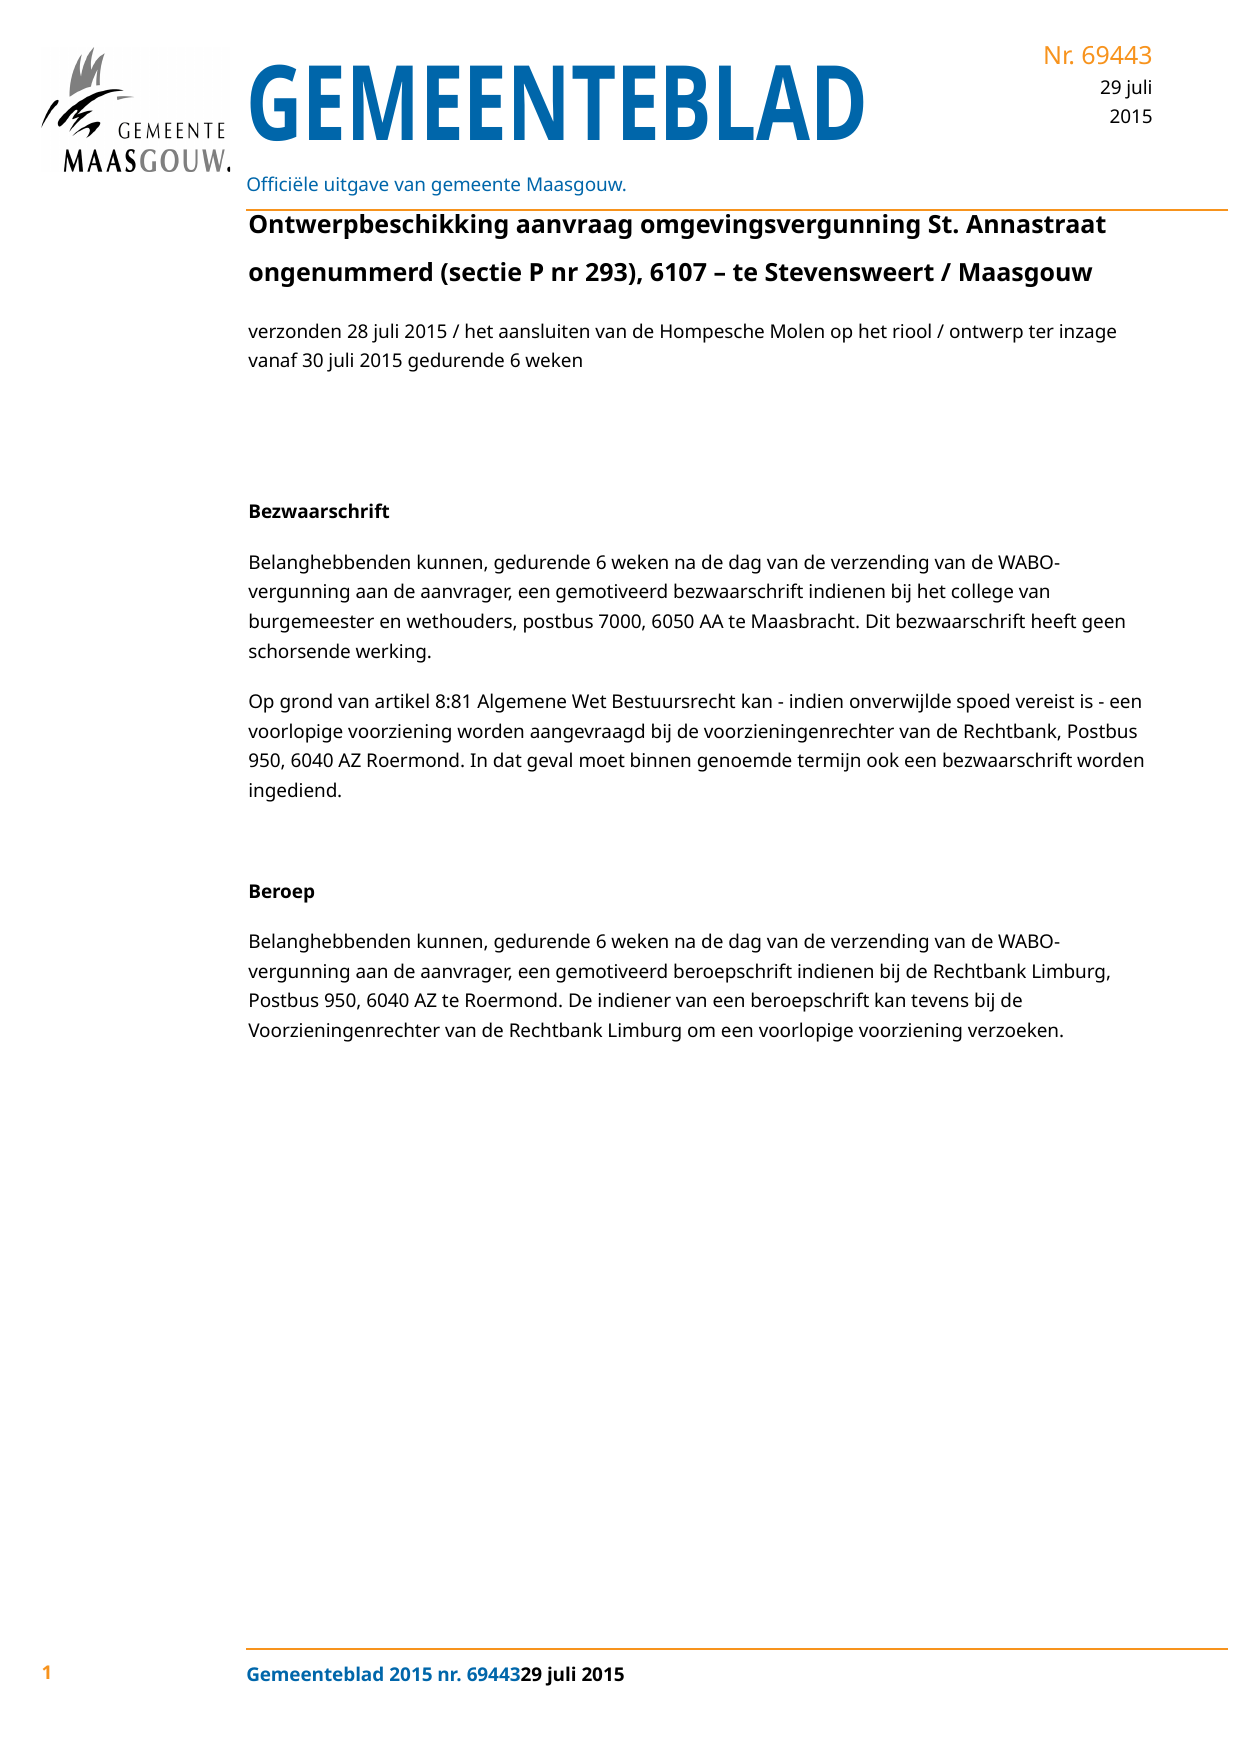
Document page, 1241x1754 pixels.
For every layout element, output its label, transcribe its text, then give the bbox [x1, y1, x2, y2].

text Belanghebbenden kunnen, gedurende 6 weken na de dag van de verzending van de WABO-vergunning aan de aanvrager, een gemotiveerd beroepschrift indienen bij de Rechtbank Limburg, Postbus 950, 6040 AZ te Roermond. De indiener van een beroepschrift kan tevens bij de Voorzieningenrechter van de Rechtbank Limburg om een voorlopige voorziening verzoeken. [248, 928, 1152, 1043]
text verzonden 28 juli 2015 / het aansluiten van de Hompesche Molen op het riool / ontwerp ter inzage vanaf 30 juli 2015 gedurende 6 weken [248, 318, 1152, 373]
text Beroep [248, 878, 1152, 904]
picture [41, 47, 231, 172]
text Bezwaarschrift [248, 499, 1152, 524]
text Ontwerpbeschikking aanvraag omgevingsvergunning St. Annastraat ongenummerd (sectie P nr 293), 6107 – te Stevensweert / Maasgouw [248, 211, 1152, 288]
text Op grond van artikel 8:81 Algemene Wet Bestuursrecht kan - indien onverwijlde spoed vereist is - een voorlopige voorziening worden aangevraagd bij de voorzieningenrechter van de Rechtbank, Postbus 950, 6040 AZ Roermond. In dat geval moet binnen genoemde termijn ook een bezwaarschrift worden ingediend. [248, 688, 1152, 803]
text Belanghebbenden kunnen, gedurende 6 weken na de dag van de verzending van de WABO-vergunning aan de aanvrager, een gemotiveerd bezwaarschrift indienen bij het college van burgemeester en wethouders, postbus 7000, 6050 AA te Maasbracht. Dit bezwaarschrift heeft geen schorsende werking. [248, 549, 1152, 664]
